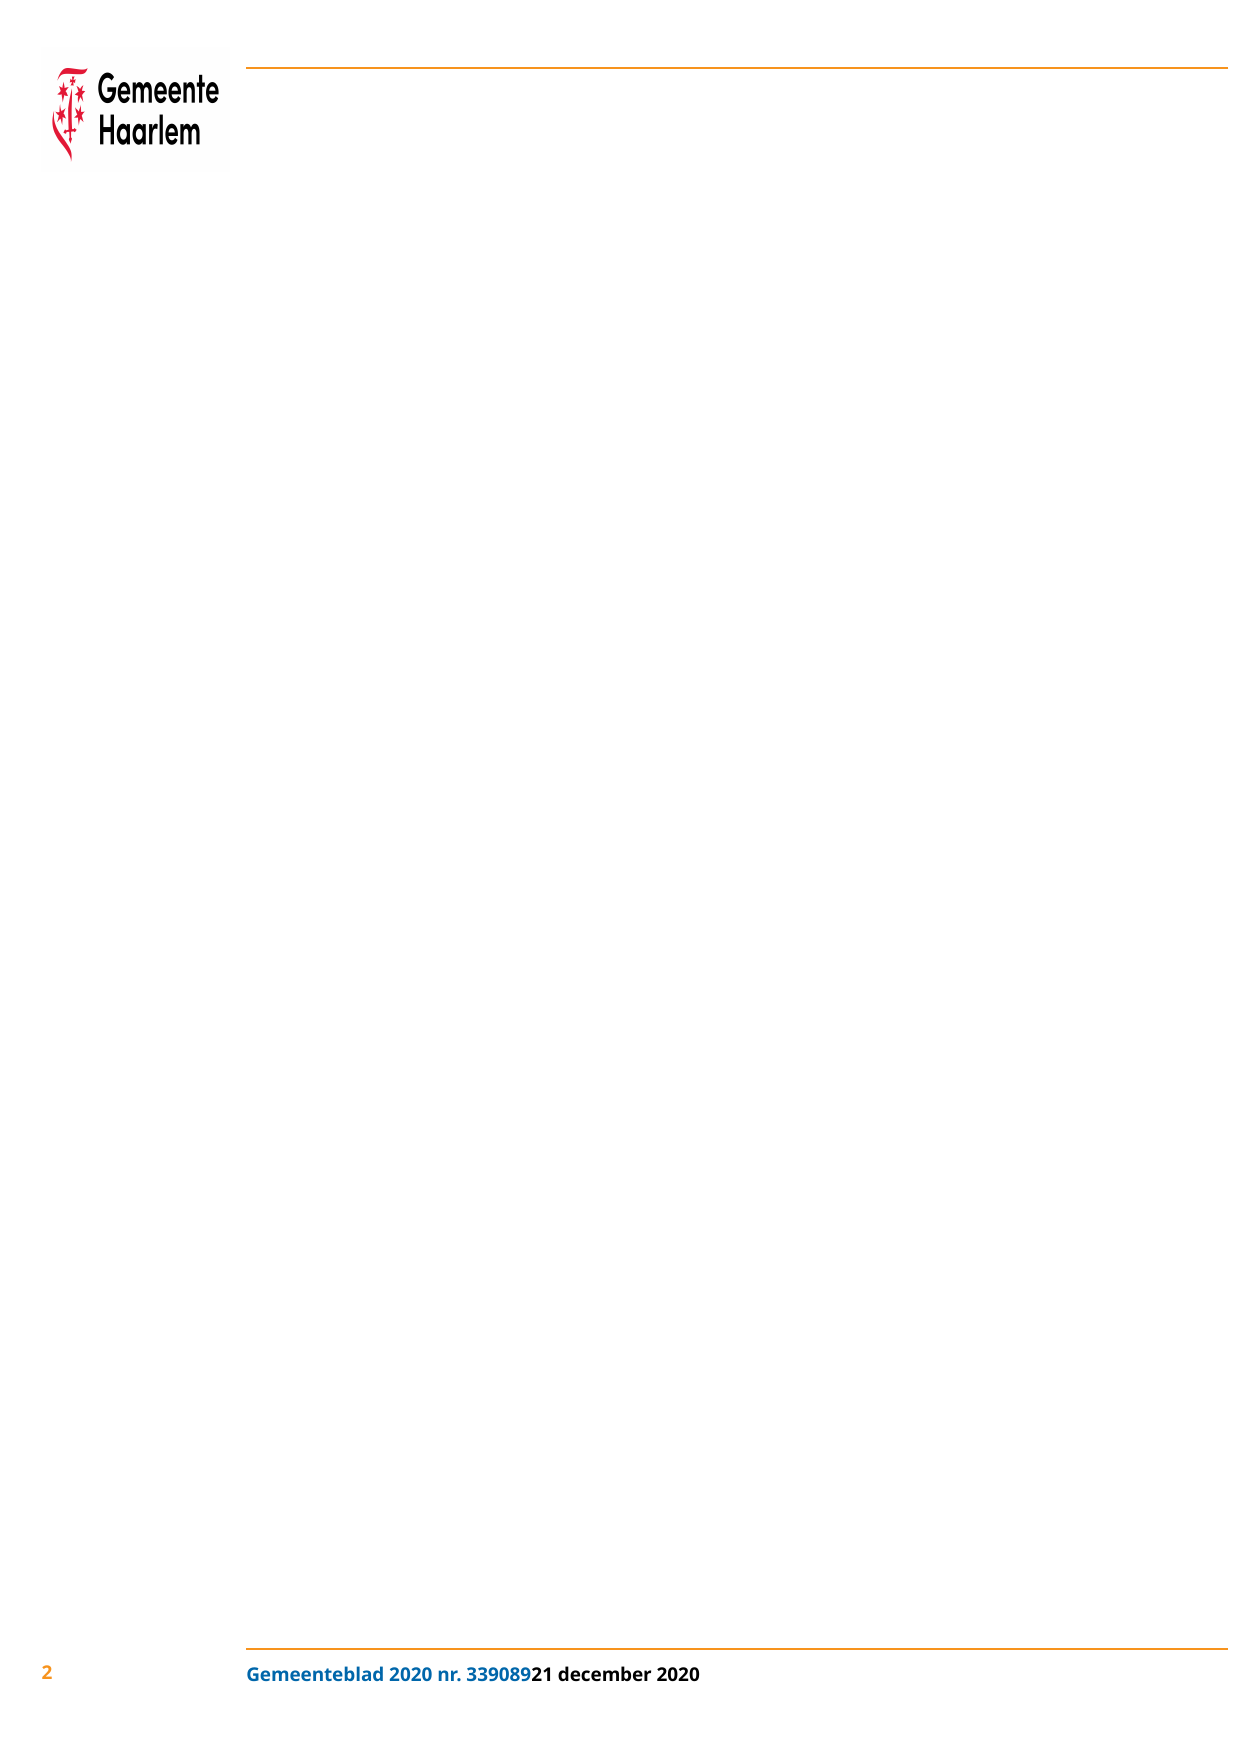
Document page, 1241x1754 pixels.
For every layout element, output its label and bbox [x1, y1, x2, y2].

picture [41, 47, 231, 172]
